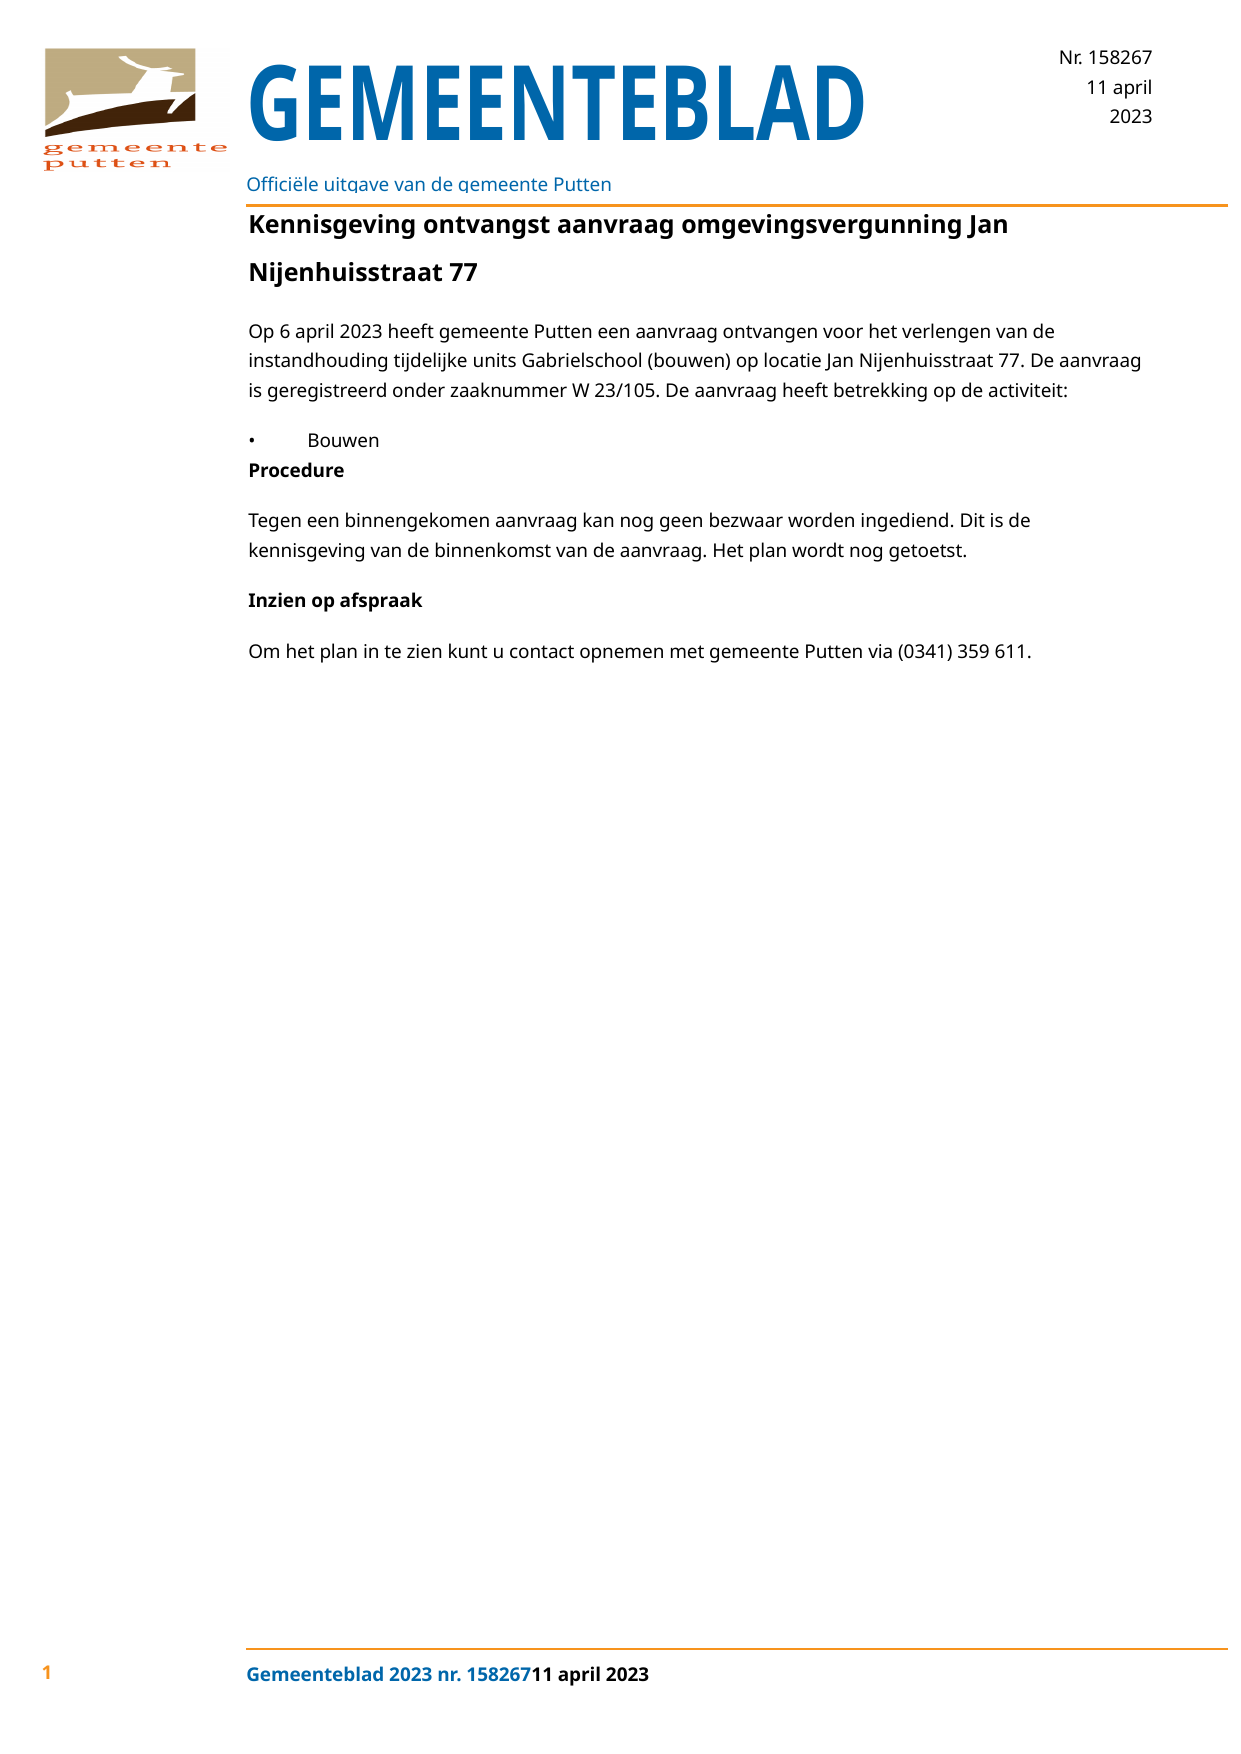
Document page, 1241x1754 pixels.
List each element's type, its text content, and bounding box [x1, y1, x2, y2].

text Om het plan in te zien kunt u contact opnemen met gemeente Putten via (0341) 359 611. [248, 638, 1152, 664]
text Kennisgeving ontvangst aanvraag omgevingsvergunning Jan Nijenhuisstraat 77 [248, 207, 1152, 288]
list Bouwen [248, 427, 1152, 453]
text Op 6 april 2023 heeft gemeente Putten een aanvraag ontvangen voor het verlengen van de instandhouding tijdelijke units Gabrielschool (bouwen) op locatie Jan Nijenhuisstraat 77. De aanvraag is geregistreerd onder zaaknummer W 23/105. De aanvraag heeft betrekking op de activiteit: [248, 318, 1152, 403]
picture [41, 47, 231, 172]
text Tegen een binnengekomen aanvraag kan nog geen bezwaar worden ingediend. Dit is de kennisgeving van de binnenkomst van de aanvraag. Het plan wordt nog getoetst. [248, 507, 1152, 563]
text Inzien op afspraak [248, 587, 1152, 613]
text Procedure [248, 457, 1152, 483]
